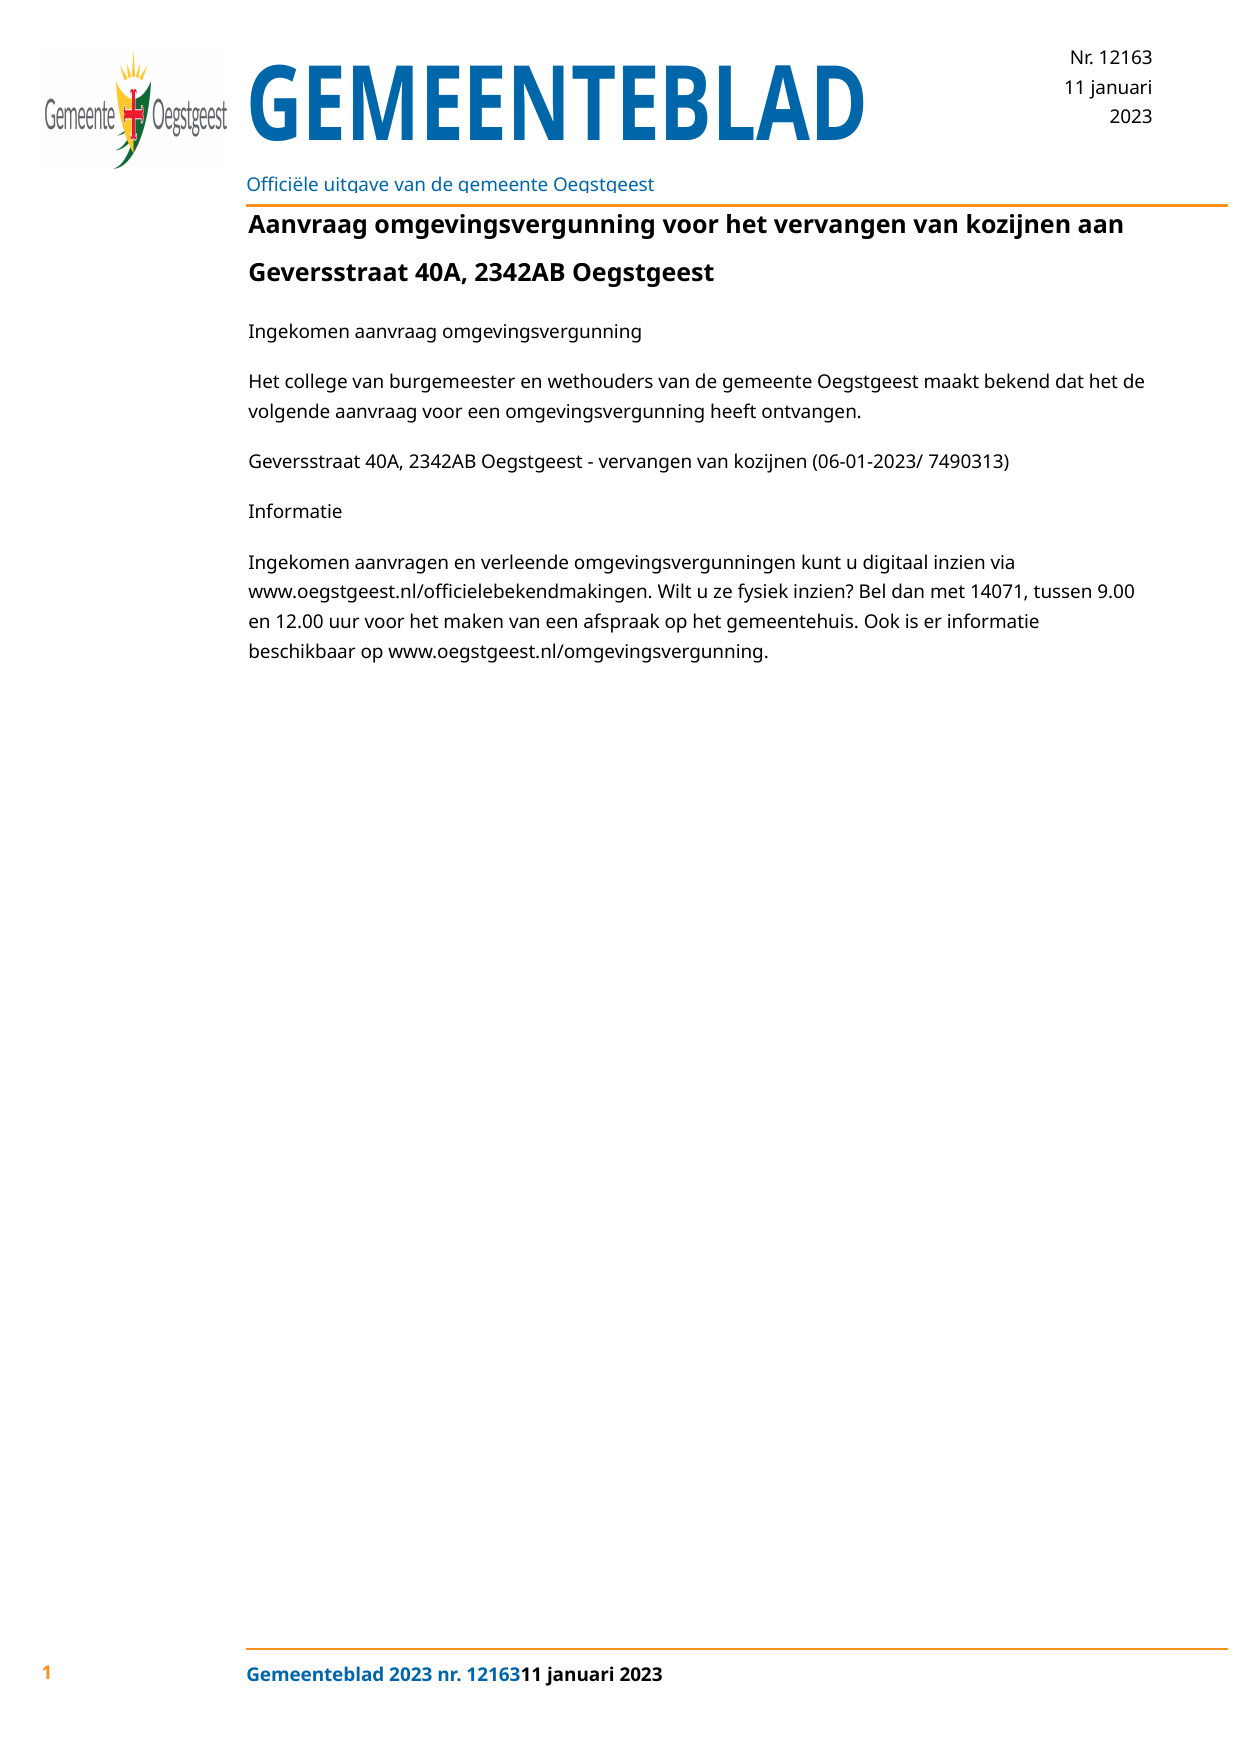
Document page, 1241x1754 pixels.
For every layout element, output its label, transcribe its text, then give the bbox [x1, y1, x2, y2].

text Ingekomen aanvraag omgevingsvergunning [248, 318, 1152, 344]
text Aanvraag omgevingsvergunning voor het vervangen van kozijnen aan Geversstraat 40A, 2342AB Oegstgeest [248, 207, 1152, 288]
text Informatie [248, 499, 1152, 524]
text Het college van burgemeester en wethouders van de gemeente Oegstgeest maakt bekend dat het de volgende aanvraag voor een omgevingsvergunning heeft ontvangen. [248, 368, 1152, 424]
picture [41, 47, 231, 172]
text Ingekomen aanvragen en verleende omgevingsvergunningen kunt u digitaal inzien via www.oegstgeest.nl/officielebekendmakingen. Wilt u ze fysiek inzien? Bel dan met 14071, tussen 9.00 en 12.00 uur voor het maken van een afspraak op het gemeentehuis. Ook is er informatie beschikbaar op www.oegstgeest.nl/omgevingsvergunning. [248, 549, 1152, 664]
text Geversstraat 40A, 2342AB Oegstgeest - vervangen van kozijnen (06-01-2023/ 7490313) [248, 448, 1152, 474]
